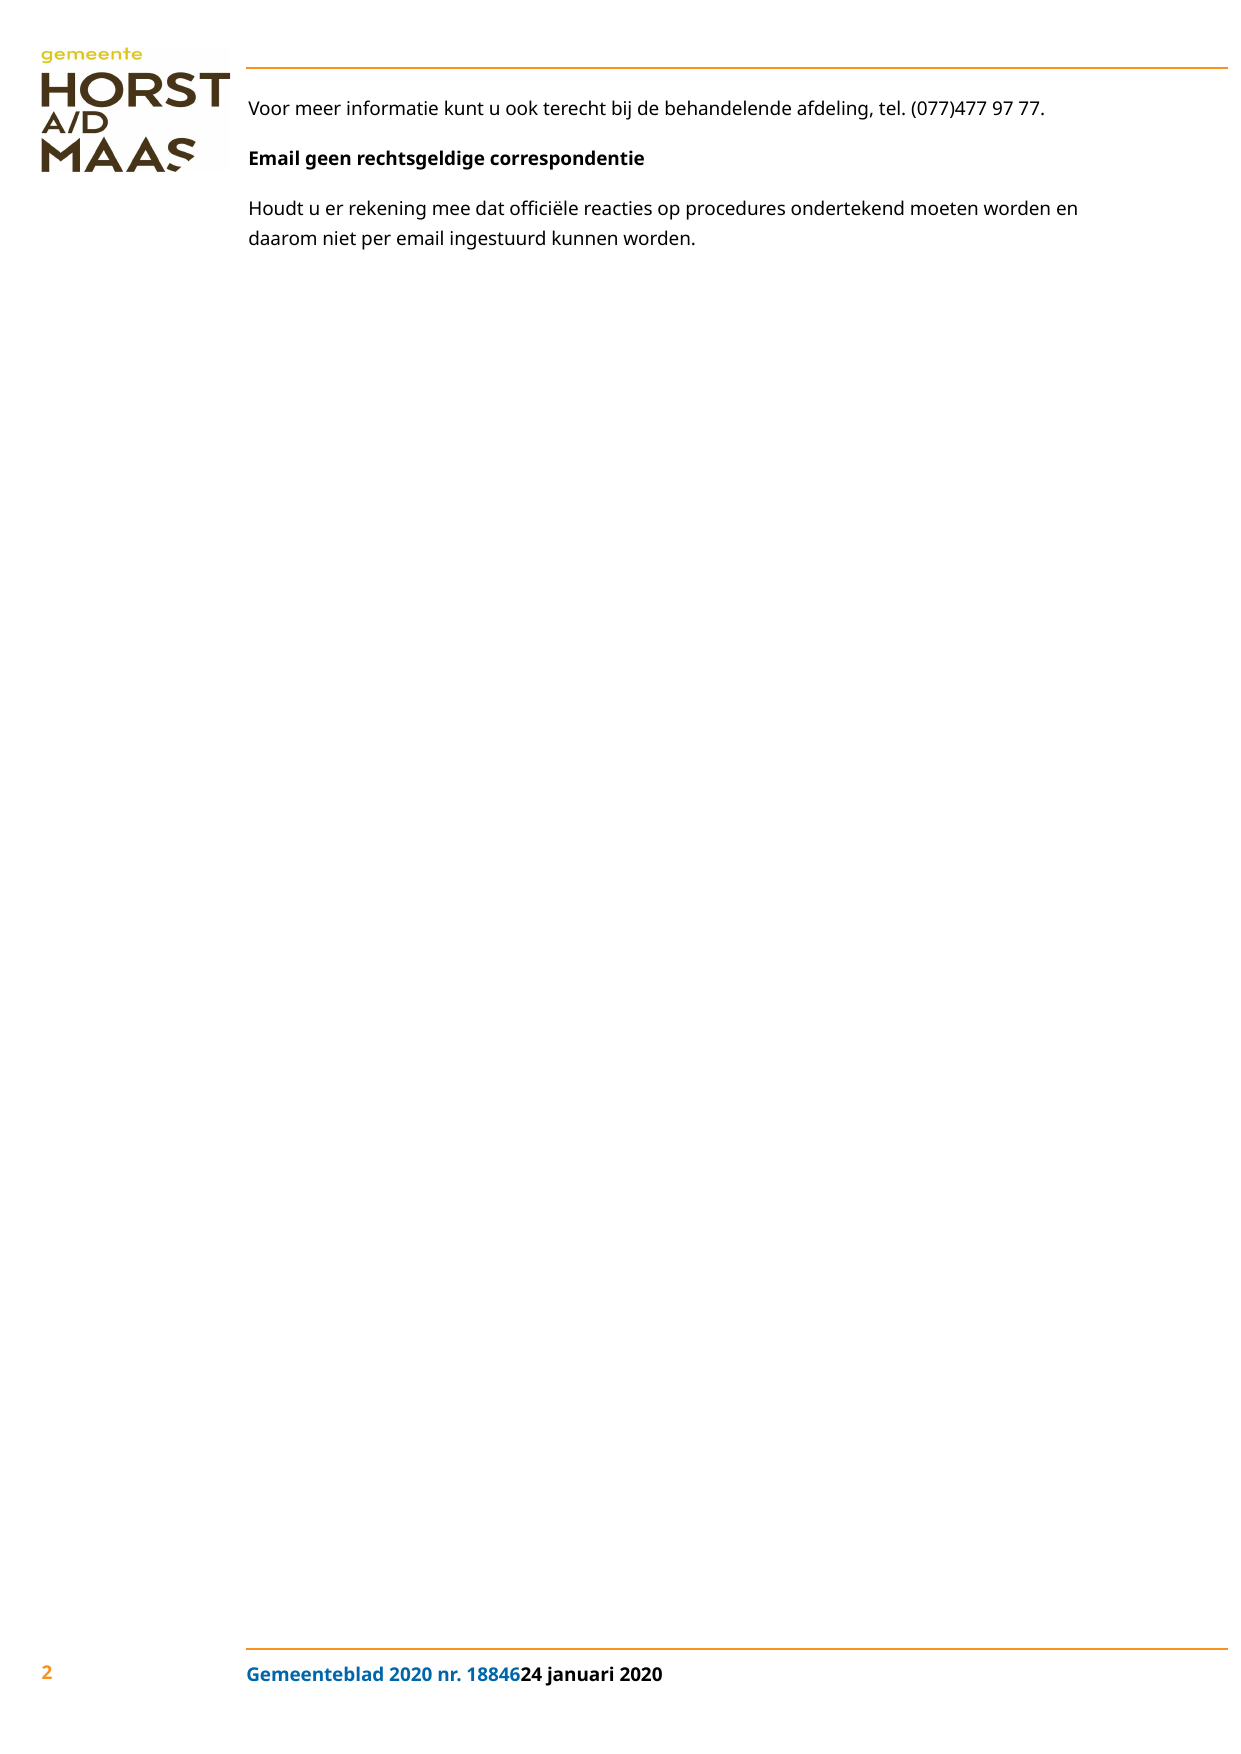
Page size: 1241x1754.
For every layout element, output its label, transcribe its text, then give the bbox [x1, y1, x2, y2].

text Email geen rechtsgeldige correspondentie [248, 145, 1152, 171]
text Voor meer informatie kunt u ook terecht bij de behandelende afdeling, tel. (077)477 97 77. [248, 95, 1152, 121]
picture [41, 47, 231, 172]
text Houdt u er rekening mee dat officiële reacties op procedures ondertekend moeten worden en daarom niet per email ingestuurd kunnen worden. [248, 196, 1152, 251]
